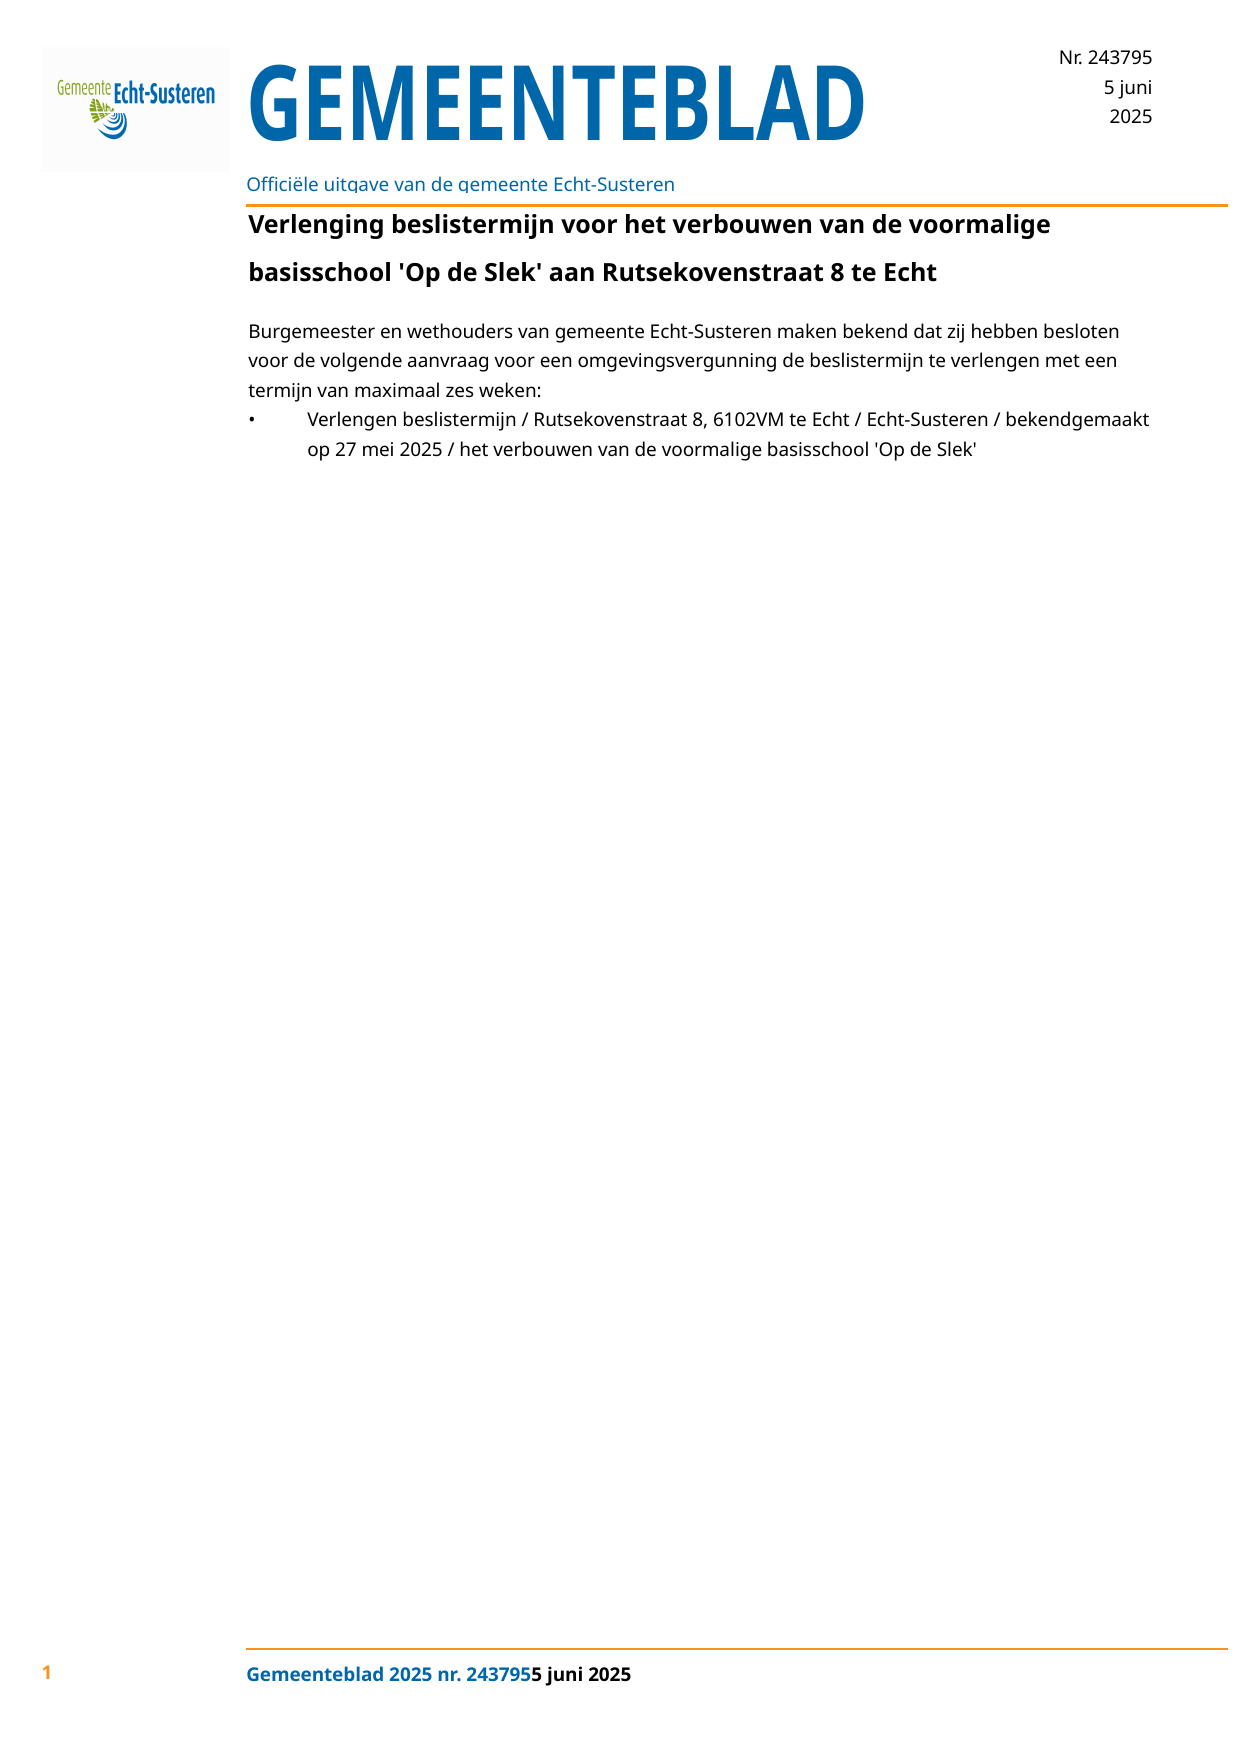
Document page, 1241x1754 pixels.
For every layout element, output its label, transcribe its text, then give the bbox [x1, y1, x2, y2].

picture [41, 47, 231, 172]
text Burgemeester en wethouders van gemeente Echt-Susteren maken bekend dat zij hebben besloten voor de volgende aanvraag voor een omgevingsvergunning de beslistermijn te verlengen met een termijn van maximaal zes weken: [248, 318, 1152, 403]
text Verlenging beslistermijn voor het verbouwen van de voormalige basisschool 'Op de Slek' aan Rutsekovenstraat 8 te Echt [248, 207, 1152, 288]
list Verlengen beslistermijn / Rutsekovenstraat 8, 6102VM te Echt / Echt-Susteren / bekendgemaakt op 27 mei 2025 / het verbouwen van de voormalige basisschool 'Op de Slek' [248, 407, 1152, 462]
